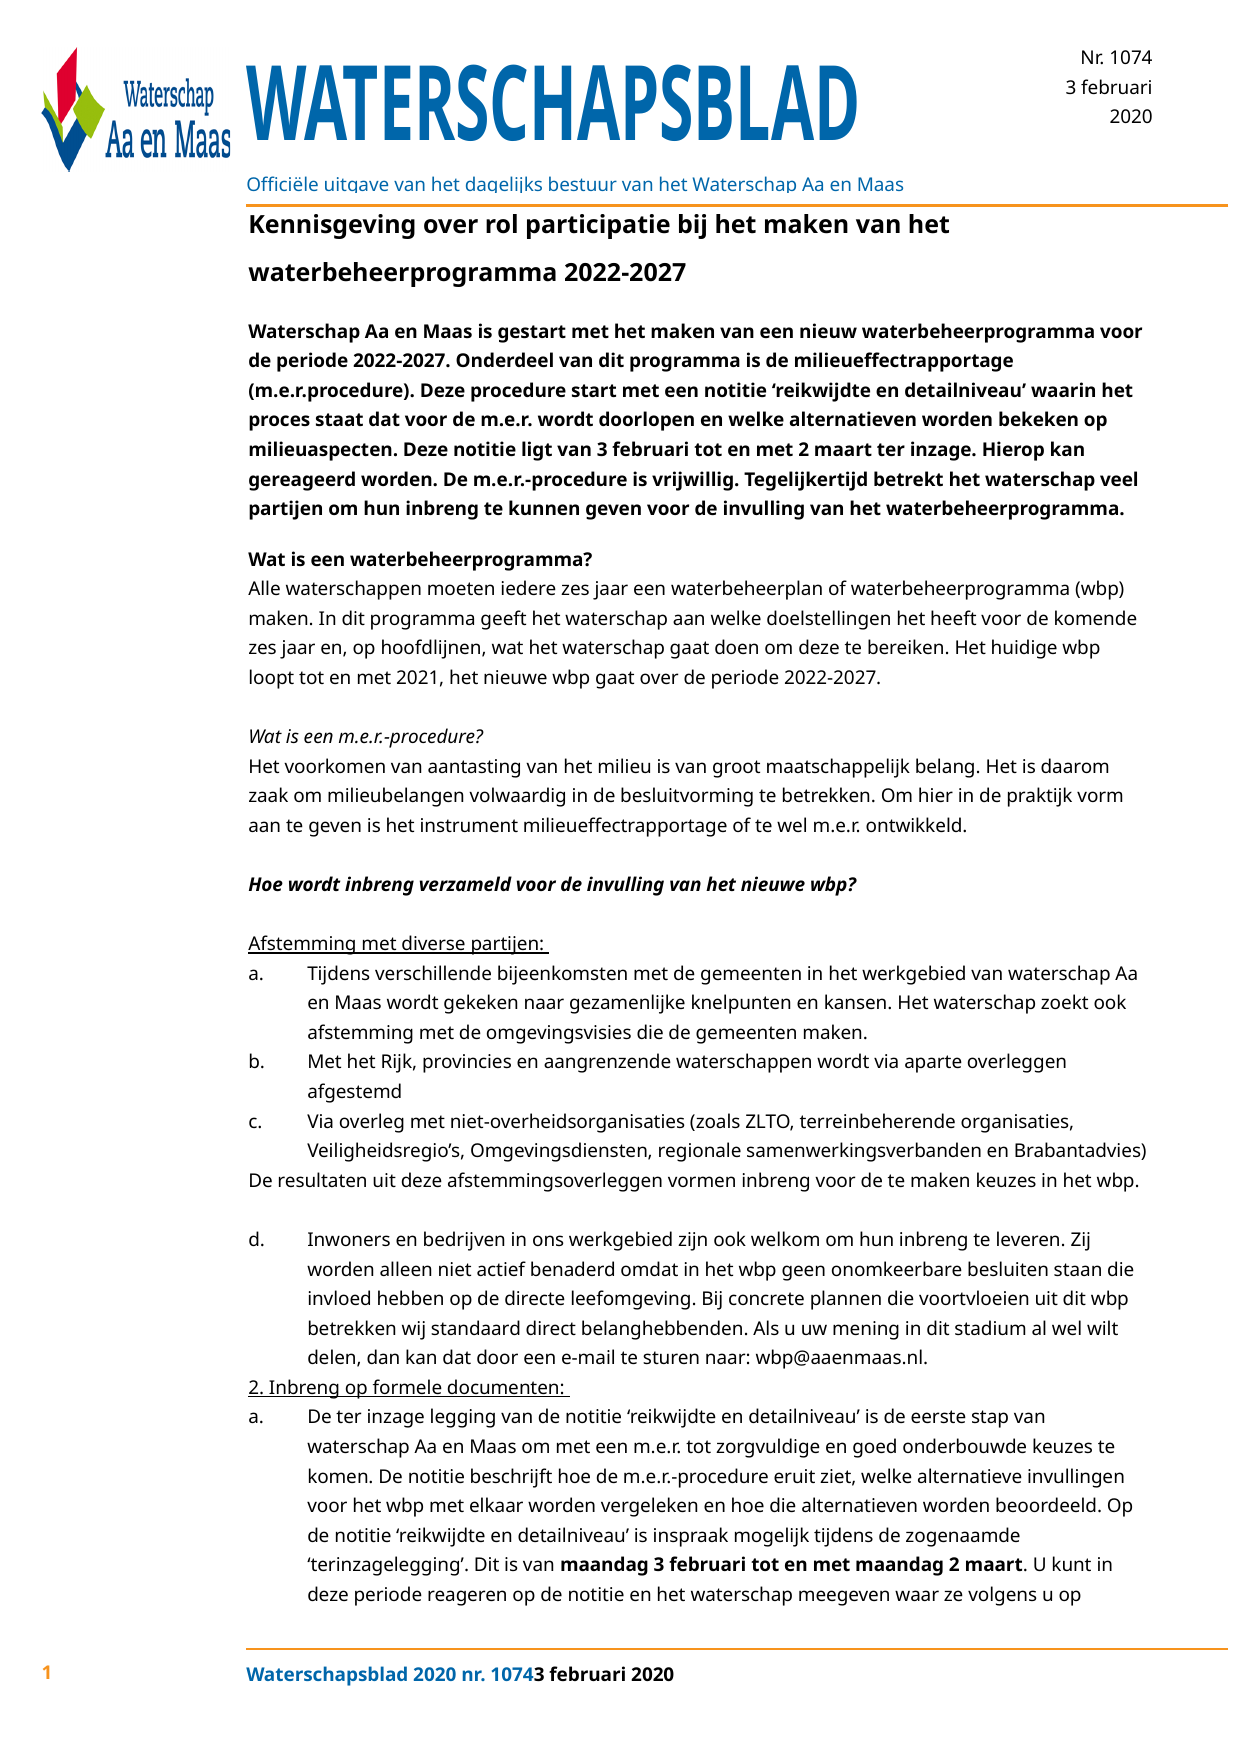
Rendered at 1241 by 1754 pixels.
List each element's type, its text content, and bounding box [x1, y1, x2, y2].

text Wat is een m.e.r.-procedure? [248, 723, 1152, 749]
list Via overleg met niet-overheidsorganisaties (zoals ZLTO, terreinbeherende organisaties, Veiligheidsregio’s, Omgevingsdiensten, regionale samenwerkingsverbanden en Brabantadvies) [248, 1108, 1152, 1163]
text Alle waterschappen moeten iedere zes jaar een waterbeheerplan of waterbeheerprogramma (wbp) maken. In dit programma geeft het waterschap aan welke doelstellingen het heeft voor de komende zes jaar en, op hoofdlijnen, wat het waterschap gaat doen om deze te bereiken. Het huidige wbp loopt tot en met 2021, het nieuwe wbp gaat over de periode 2022-2027. [248, 575, 1152, 690]
list Inwoners en bedrijven in ons werkgebied zijn ook welkom om hun inbreng te leveren. Zij worden alleen niet actief benaderd omdat in het wbp geen onomkeerbare besluiten staan die invloed hebben op de directe leefomgeving. Bij concrete plannen die voortvloeien uit dit wbp betrekken wij standaard direct belanghebbenden. Als u uw mening in dit stadium al wel wilt delen, dan kan dat door een e-mail te sturen naar: wbp@aaenmaas.nl. [248, 1226, 1152, 1370]
text Afstemming met diverse partijen: [248, 930, 1152, 956]
text Waterschap Aa en Maas is gestart met het maken van een nieuw waterbeheerprogramma voor de periode 2022-2027. Onderdeel van dit programma is de milieueffectrapportage (m.e.r.procedure). Deze procedure start met een notitie ‘reikwijdte en detailniveau’ waarin het proces staat dat voor de m.e.r. wordt doorlopen en welke alternatieven worden bekeken op milieuaspecten. Deze notitie ligt van 3 februari tot en met 2 maart ter inzage. Hierop kan gereageerd worden. De m.e.r.-procedure is vrijwillig. Tegelijkertijd betrekt het waterschap veel partijen om hun inbreng te kunnen geven voor de invulling van het waterbeheerprogramma. [248, 318, 1152, 521]
text Wat is een waterbeheerprogramma? [248, 546, 1152, 571]
list Met het Rijk, provincies en aangrenzende waterschappen wordt via aparte overleggen afgestemd [248, 1049, 1152, 1104]
list De ter inzage legging van de notitie ‘reikwijdte en detailniveau’ is de eerste stap van waterschap Aa en Maas om met een m.e.r. tot zorgvuldige en goed onderbouwde keuzes te komen. De notitie beschrijft hoe de m.e.r.-procedure eruit ziet, welke alternatieve invullingen voor het wbp met elkaar worden vergeleken en hoe die alternatieven worden beoordeeld. Op de notitie ‘reikwijdte en detailniveau’ is inspraak mogelijk tijdens de zogenaamde ‘terinzagelegging’. Dit is van maandag 3 februari tot en met maandag 2 maart. U kunt in deze periode reageren op de notitie en het waterschap meegeven waar ze volgens u op [248, 1404, 1152, 1607]
text 2. Inbreng op formele documenten: [248, 1374, 1152, 1400]
text Hoe wordt inbreng verzameld voor de invulling van het nieuwe wbp? [248, 871, 1152, 897]
list Tijdens verschillende bijeenkomsten met de gemeenten in het werkgebied van waterschap Aa en Maas wordt gekeken naar gezamenlijke knelpunten en kansen. Het waterschap zoekt ook afstemming met de omgevingsvisies die de gemeenten maken. [248, 960, 1152, 1045]
text De resultaten uit deze afstemmingsoverleggen vormen inbreng voor de te maken keuzes in het wbp. [248, 1167, 1152, 1193]
text Het voorkomen van aantasting van het milieu is van groot maatschappelijk belang. Het is daarom zaak om milieubelangen volwaardig in de besluitvorming te betrekken. Om hier in de praktijk vorm aan te geven is het instrument milieueffectrapportage of te wel m.e.r. ontwikkeld. [248, 753, 1152, 838]
picture [41, 47, 231, 172]
text Kennisgeving over rol participatie bij het maken van het waterbeheerprogramma 2022-2027 [248, 207, 1152, 288]
